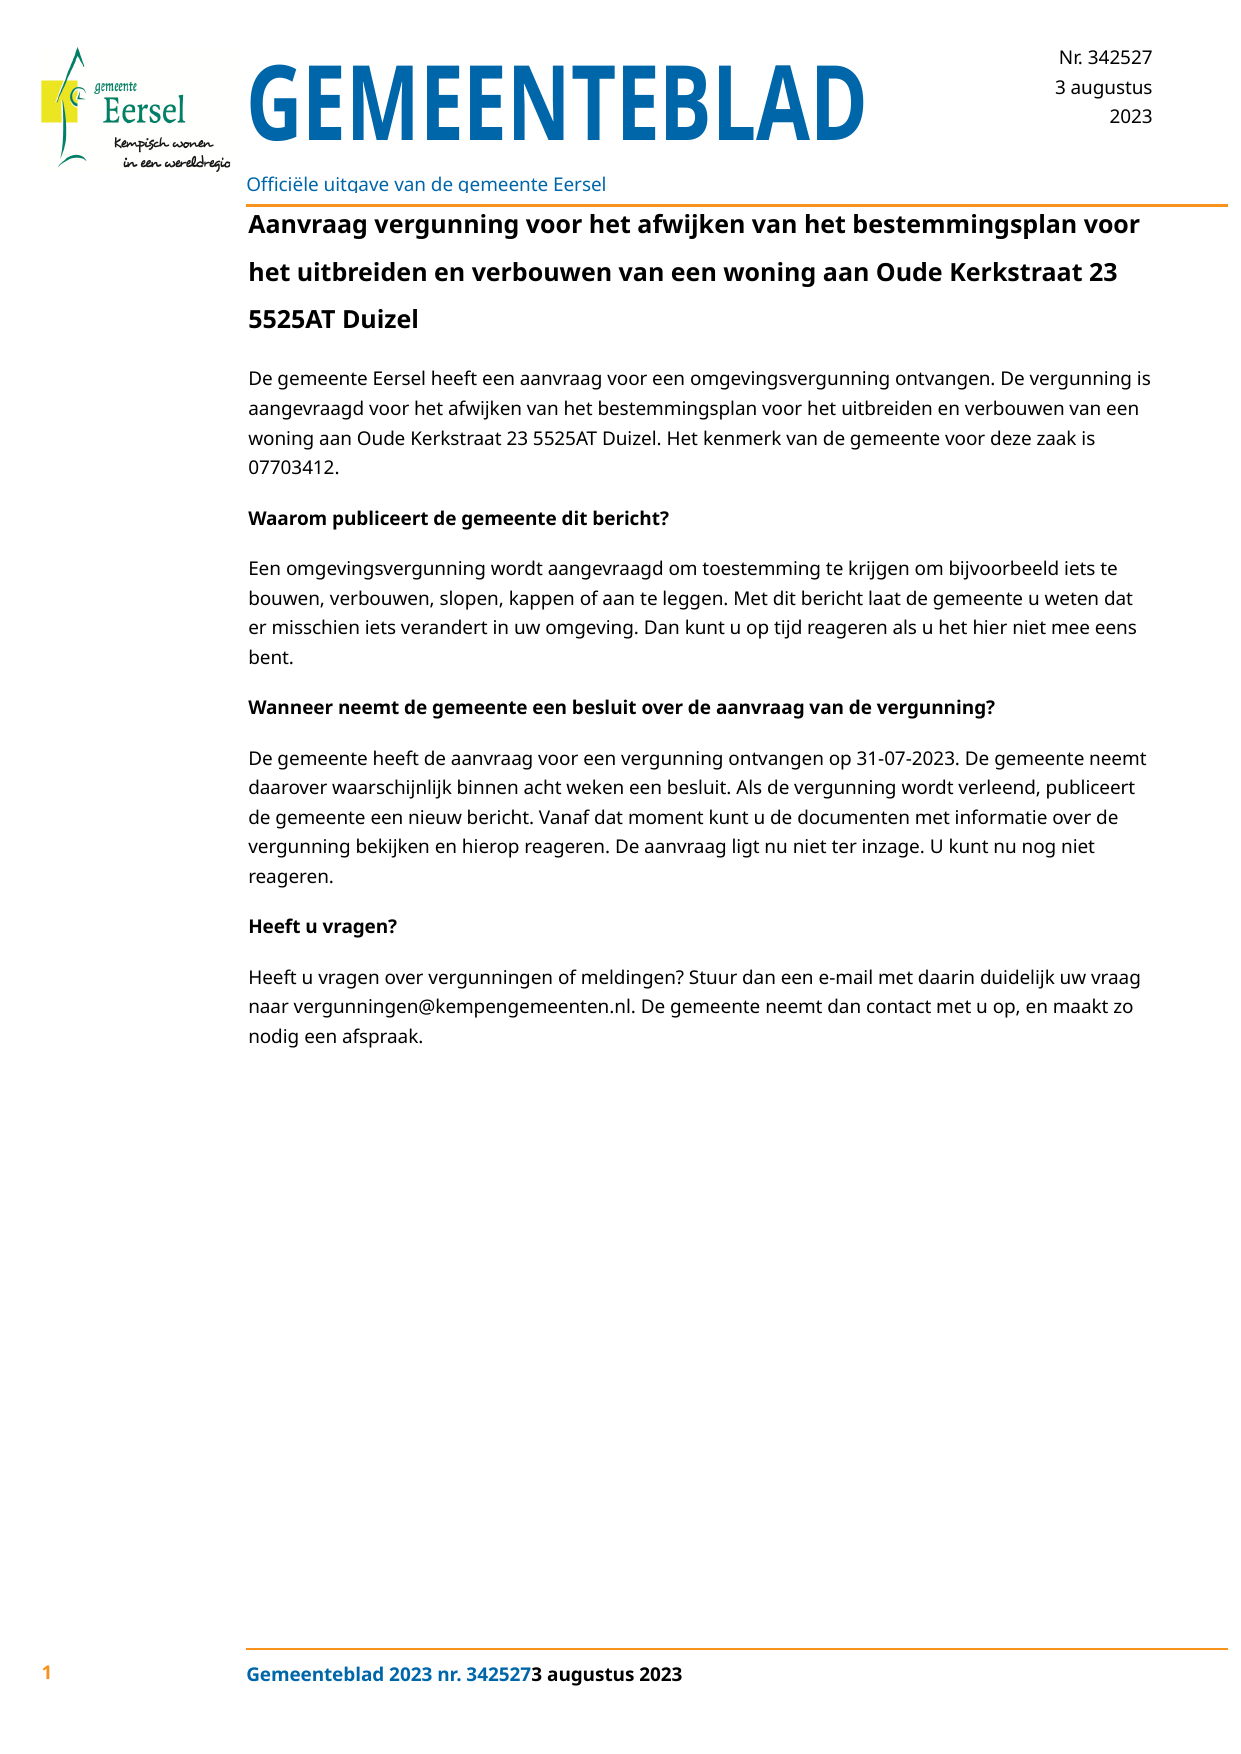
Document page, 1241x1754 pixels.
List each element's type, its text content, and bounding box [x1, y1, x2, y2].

text Wanneer neemt de gemeente een besluit over de aanvraag van de vergunning? [248, 694, 1152, 720]
text De gemeente Eersel heeft een aanvraag voor een omgevingsvergunning ontvangen. De vergunning is aangevraagd voor het afwijken van het bestemmingsplan voor het uitbreiden en verbouwen van een woning aan Oude Kerkstraat 23 5525AT Duizel. Het kenmerk van de gemeente voor deze zaak is 07703412. [248, 366, 1152, 480]
text Aanvraag vergunning voor het afwijken van het bestemmingsplan voor het uitbreiden en verbouwen van een woning aan Oude Kerkstraat 23 5525AT Duizel [248, 207, 1152, 336]
text Heeft u vragen? [248, 913, 1152, 939]
text Heeft u vragen over vergunningen of meldingen? Stuur dan een e-mail met daarin duidelijk uw vraag naar vergunningen@kempengemeenten.nl. De gemeente neemt dan contact met u op, en maakt zo nodig een afspraak. [248, 964, 1152, 1049]
text De gemeente heeft de aanvraag voor een vergunning ontvangen op 31-07-2023. De gemeente neemt daarover waarschijnlijk binnen acht weken een besluit. Als de vergunning wordt verleend, publiceert de gemeente een nieuw bericht. Vanaf dat moment kunt u de documenten met informatie over de vergunning bekijken en hierop reageren. De aanvraag ligt nu niet ter inzage. U kunt nu nog niet reageren. [248, 745, 1152, 889]
text Waarom publiceert de gemeente dit bericht? [248, 505, 1152, 530]
text Een omgevingsvergunning wordt aangevraagd om toestemming te krijgen om bijvoorbeeld iets te bouwen, verbouwen, slopen, kappen of aan te leggen. Met dit bericht laat de gemeente u weten dat er misschien iets verandert in uw omgeving. Dan kunt u op tijd reageren als u het hier niet mee eens bent. [248, 555, 1152, 669]
picture [41, 47, 231, 172]
